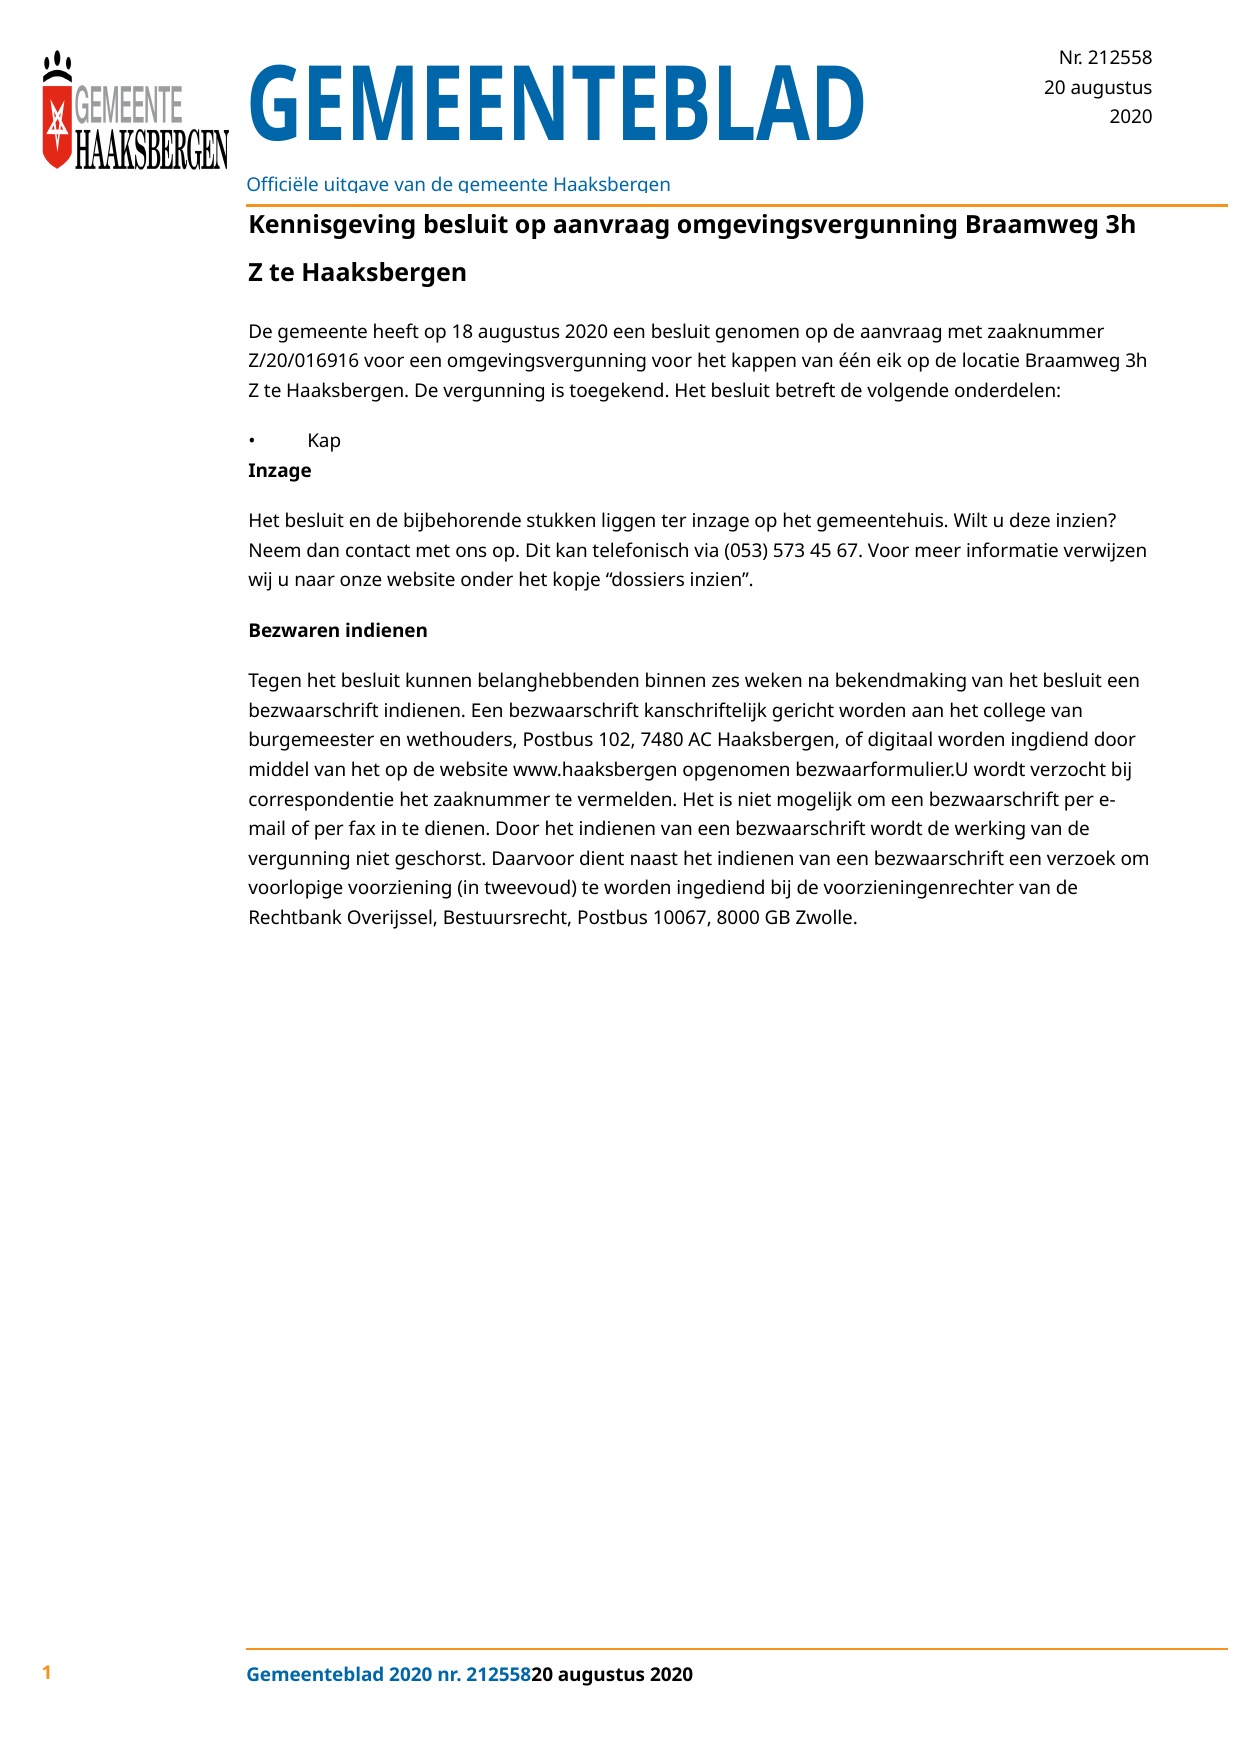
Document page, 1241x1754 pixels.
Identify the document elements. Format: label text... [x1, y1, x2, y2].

text Bezwaren indienen [248, 617, 1152, 643]
text Inzage [248, 457, 1152, 483]
text De gemeente heeft op 18 augustus 2020 een besluit genomen op de aanvraag met zaaknummer Z/20/016916 voor een omgevingsvergunning voor het kappen van één eik op de locatie Braamweg 3h Z te Haaksbergen. De vergunning is toegekend. Het besluit betreft de volgende onderdelen: [248, 318, 1152, 403]
text Kennisgeving besluit op aanvraag omgevingsvergunning Braamweg 3h Z te Haaksbergen [248, 207, 1152, 288]
text Het besluit en de bijbehorende stukken liggen ter inzage op het gemeentehuis. Wilt u deze inzien? Neem dan contact met ons op. Dit kan telefonisch via (053) 573 45 67. Voor meer informatie verwijzen wij u naar onze website onder het kopje “dossiers inzien”. [248, 507, 1152, 592]
list Kap [248, 427, 1152, 453]
picture [41, 47, 231, 172]
text Tegen het besluit kunnen belanghebbenden binnen zes weken na bekendmaking van het besluit een bezwaarschrift indienen. Een bezwaarschrift kanschriftelijk gericht worden aan het college van burgemeester en wethouders, Postbus 102, 7480 AC Haaksbergen, of digitaal worden ingdiend door middel van het op de website www.haaksbergen opgenomen bezwaarformulier.U wordt verzocht bij correspondentie het zaaknummer te vermelden. Het is niet mogelijk om een bezwaarschrift per e-mail of per fax in te dienen. Door het indienen van een bezwaarschrift wordt de werking van de vergunning niet geschorst. Daarvoor dient naast het indienen van een bezwaarschrift een verzoek om voorlopige voorziening (in tweevoud) te worden ingediend bij de voorzieningenrechter van de Rechtbank Overijssel, Bestuursrecht, Postbus 10067, 8000 GB Zwolle. [248, 667, 1152, 930]
